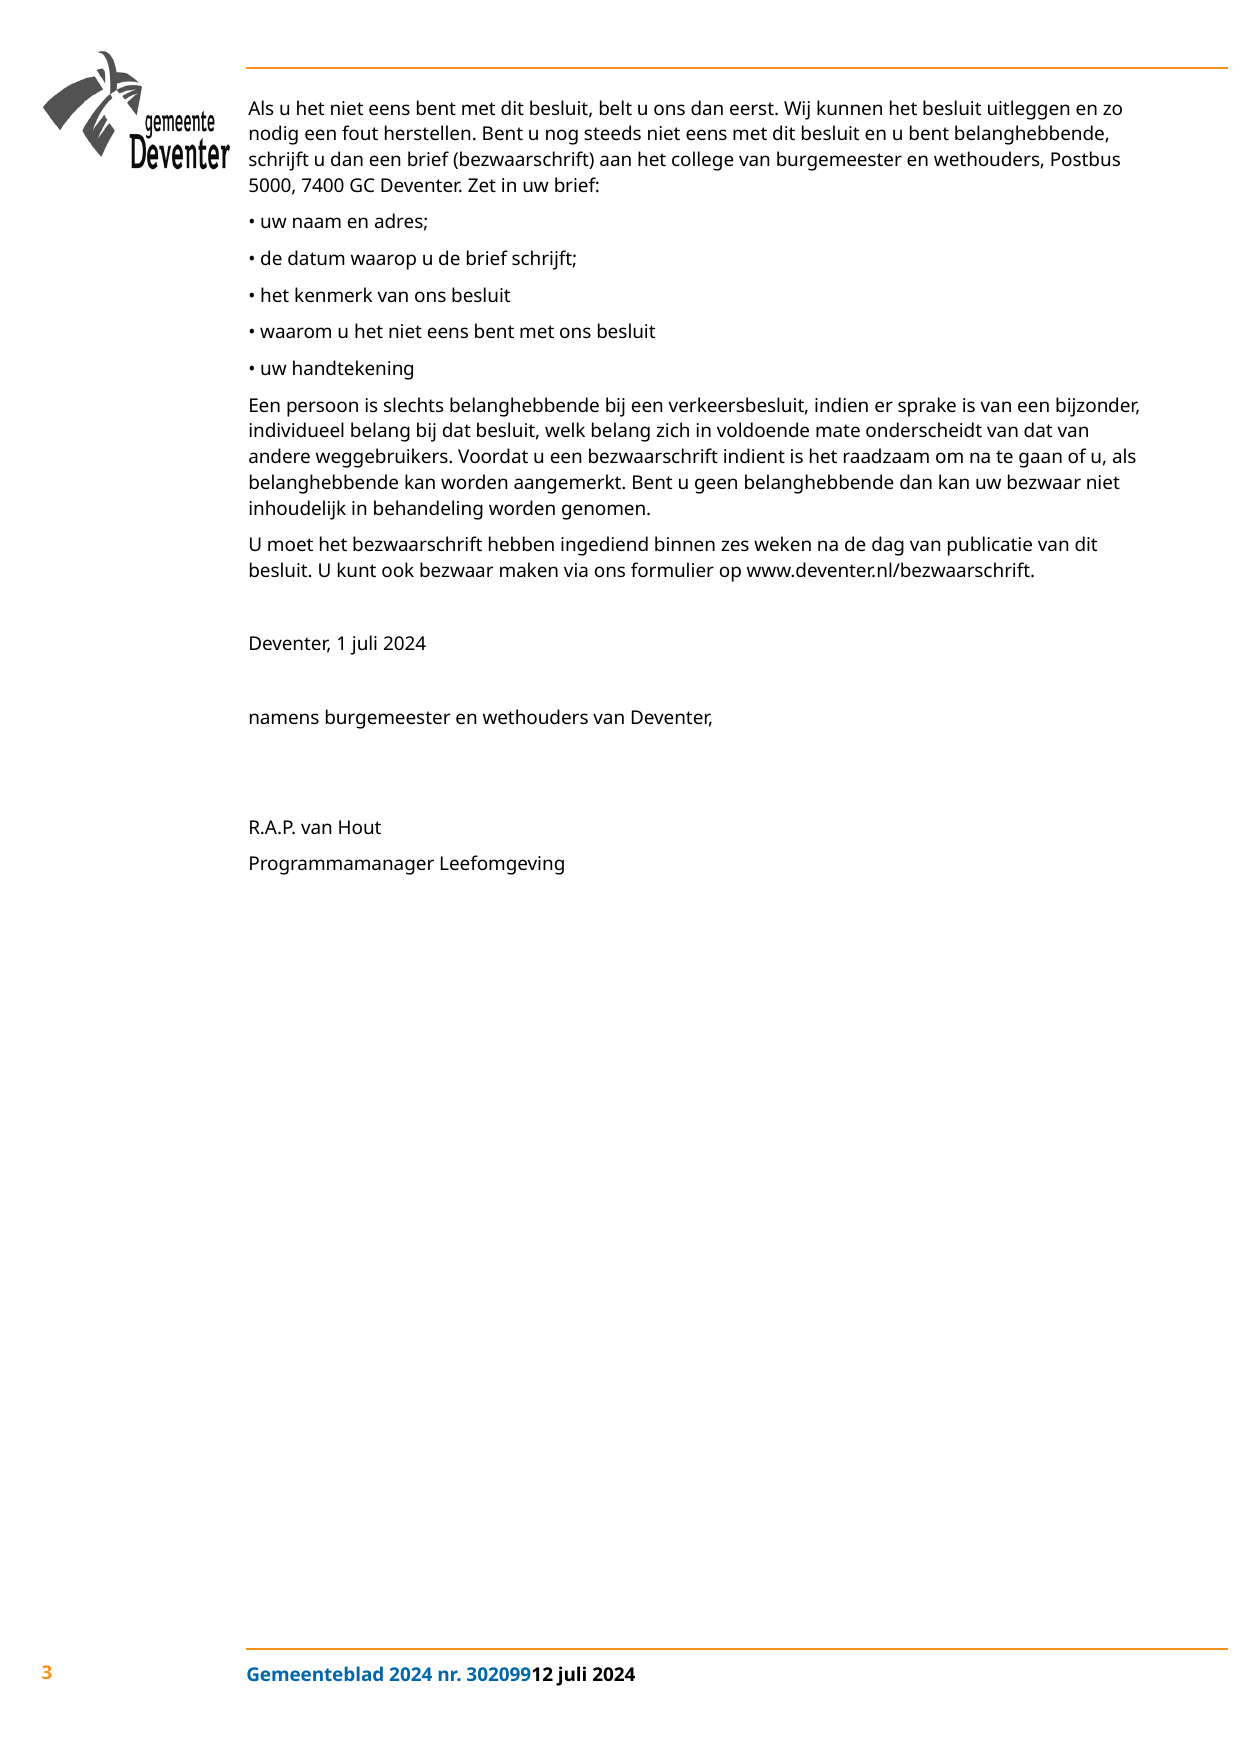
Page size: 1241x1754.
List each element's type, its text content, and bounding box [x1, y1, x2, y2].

text U moet het bezwaarschrift hebben ingediend binnen zes weken na de dag van publicatie van dit besluit. U kunt ook bezwaar maken via ons formulier op www.deventer.nl/bezwaarschrift. [248, 532, 1152, 583]
text • uw handtekening [248, 355, 1152, 381]
text Als u het niet eens bent met dit besluit, belt u ons dan eerst. Wij kunnen het besluit uitleggen en zo nodig een fout herstellen. Bent u nog steeds niet eens met dit besluit en u bent belanghebbende, schrijft u dan een brief (bezwaarschrift) aan het college van burgemeester en wethouders, Postbus 5000, 7400 GC Deventer. Zet in uw brief: [248, 95, 1152, 198]
text namens burgemeester en wethouders van Deventer, [248, 704, 1152, 730]
picture [41, 47, 231, 172]
text Een persoon is slechts belanghebbende bij een verkeersbesluit, indien er sprake is van een bijzonder, individueel belang bij dat besluit, welk belang zich in voldoende mate onderscheidt van dat van andere weggebruikers. Voordat u een bezwaarschrift indient is het raadzaam om na te gaan of u, als belanghebbende kan worden aangemerkt. Bent u geen belanghebbende dan kan uw bezwaar niet inhoudelijk in behandeling worden genomen. [248, 392, 1152, 521]
text • waarom u het niet eens bent met ons besluit [248, 319, 1152, 344]
text • de datum waarop u de brief schrijft; [248, 245, 1152, 271]
text R.A.P. van Hout [248, 814, 1152, 840]
text • uw naam en adres; [248, 209, 1152, 234]
text Deventer, 1 juli 2024 [248, 631, 1152, 656]
text • het kenmerk van ons besluit [248, 282, 1152, 308]
text Programmamanager Leefomgeving [248, 851, 1152, 876]
